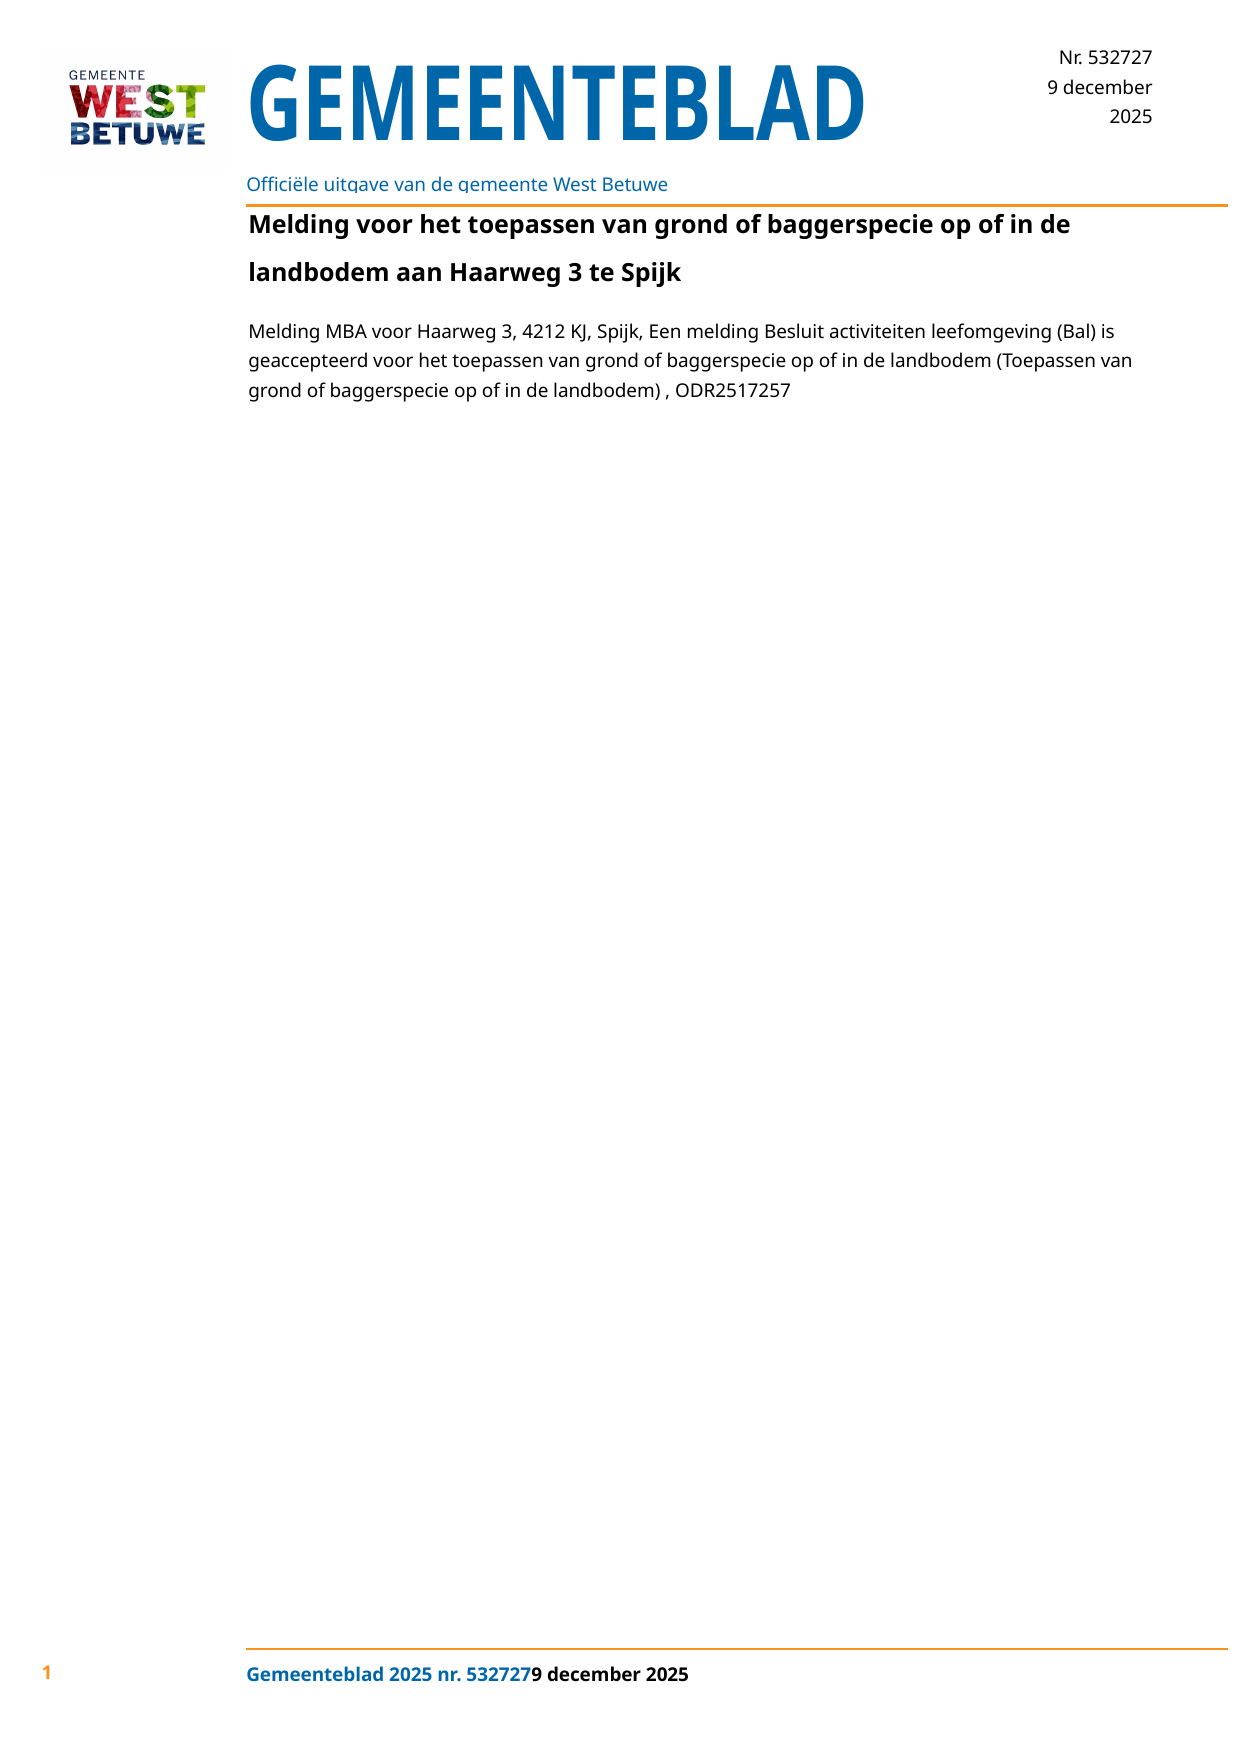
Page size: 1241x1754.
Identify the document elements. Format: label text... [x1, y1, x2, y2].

picture [41, 47, 231, 172]
text Melding MBA voor Haarweg 3, 4212 KJ, Spijk, Een melding Besluit activiteiten leefomgeving (Bal) is geaccepteerd voor het toepassen van grond of baggerspecie op of in de landbodem (Toepassen van grond of baggerspecie op of in de landbodem) , ODR2517257 [248, 318, 1152, 403]
text Melding voor het toepassen van grond of baggerspecie op of in de landbodem aan Haarweg 3 te Spijk [248, 207, 1152, 288]
